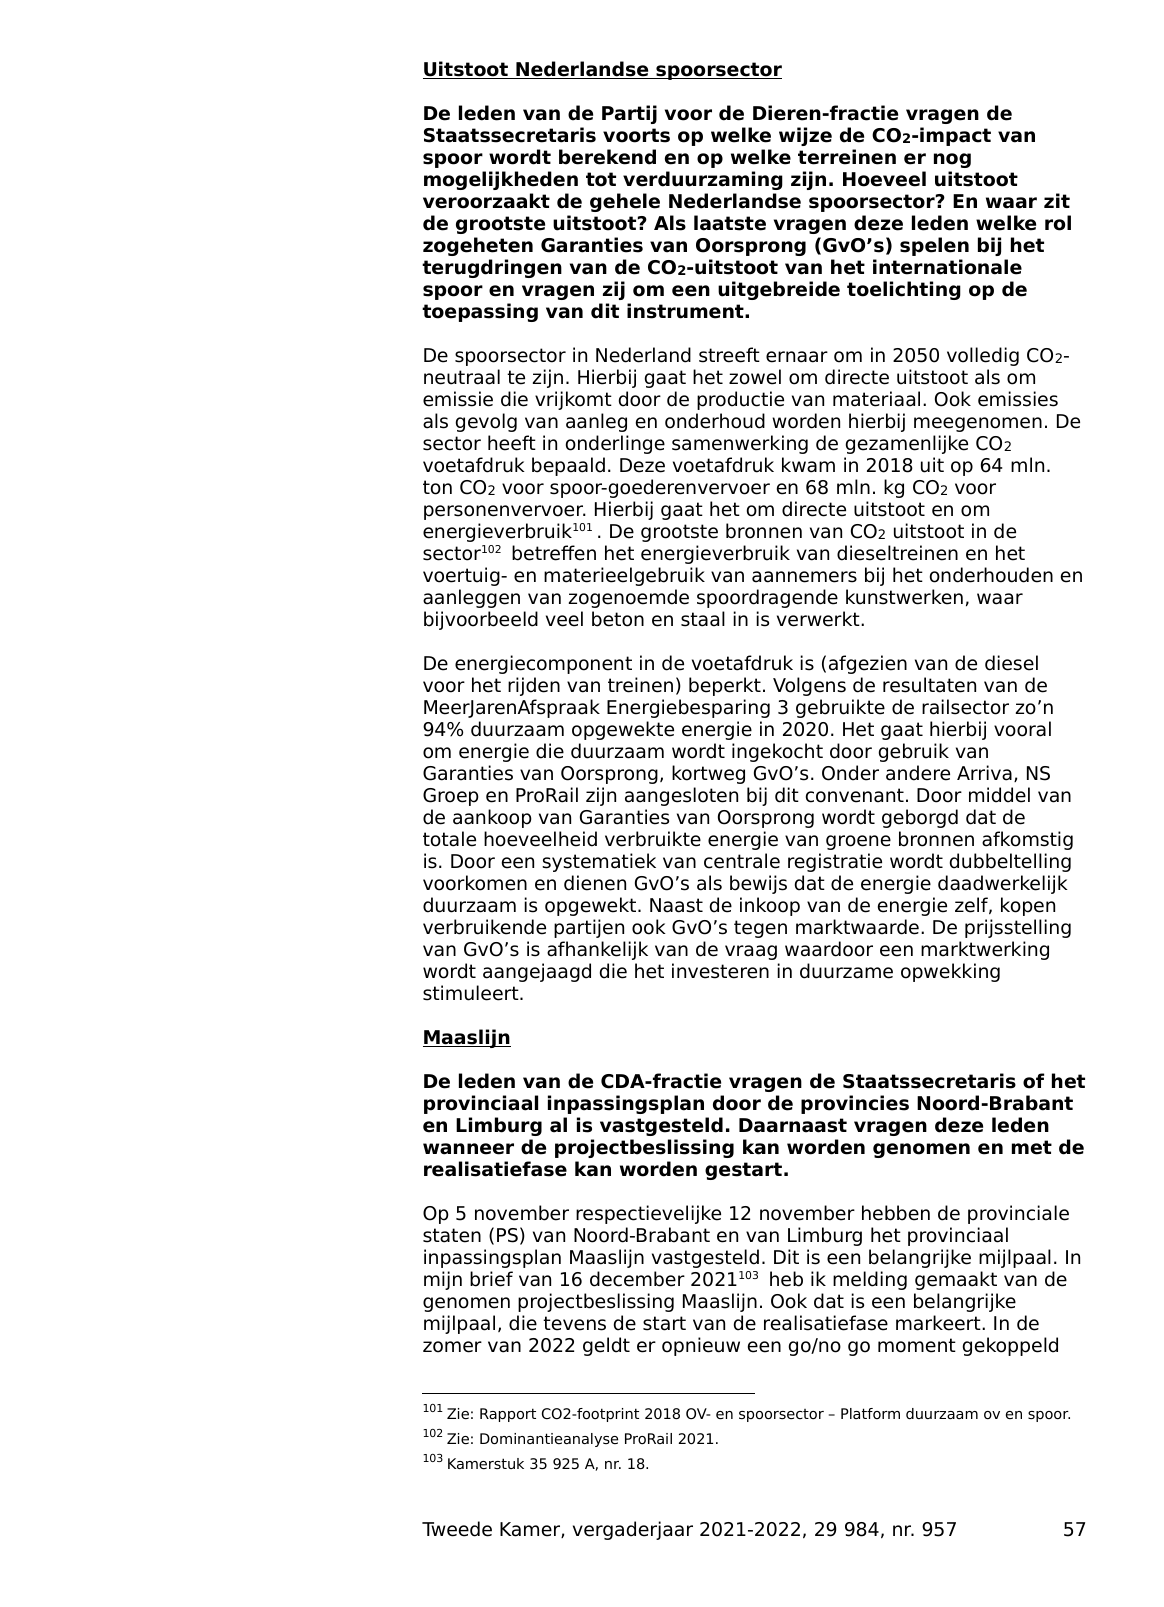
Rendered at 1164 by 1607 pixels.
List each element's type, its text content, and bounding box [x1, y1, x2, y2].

text Zie: Rapport CO2-footprint 2018 OV- en spoorsector – Platform duurzaam ov en spoor. [422, 1402, 1087, 1424]
subtitle Uitstoot Nederlandse spoorsector [422, 59, 1087, 81]
text De leden van de Partij voor de Dieren-fractie vragen de Staatssecretaris voorts op welke wijze de CO2-impact van spoor wordt berekend en op welke terreinen er nog mogelijkheden tot verduurzaming zijn. Hoeveel uitstoot veroorzaakt de gehele Nederlandse spoorsector? En waar zit de grootste uitstoot? Als laatste vragen deze leden welke rol zogeheten Garanties van Oorsprong (GvO’s) spelen bij het terugdringen van de CO2-uitstoot van het internationale spoor en vragen zij om een uitgebreide toelichting op de toepassing van dit instrument. [422, 103, 1087, 323]
subtitle Maaslijn [422, 1027, 1087, 1049]
text Kamerstuk 35 925 A, nr. 18. [422, 1452, 1087, 1474]
text De energiecomponent in de voetafdruk is (afgezien van de diesel voor het rijden van treinen) beperkt. Volgens de resultaten van de MeerJarenAfspraak Energiebesparing 3 gebruikte de railsector zo’n 94% duurzaam opgewekte energie in 2020. Het gaat hierbij vooral om energie die duurzaam wordt ingekocht door gebruik van Garanties van Oorsprong, kortweg GvO’s. Onder andere Arriva, NS Groep en ProRail zijn aangesloten bij dit convenant. Door middel van de aankoop van Garanties van Oorsprong wordt geborgd dat de totale hoeveelheid verbruikte energie van groene bronnen afkomstig is. Door een systematiek van centrale registratie wordt dubbeltelling voorkomen en dienen GvO’s als bewijs dat de energie daadwerkelijk duurzaam is opgewekt. Naast de inkoop van de energie zelf, kopen verbruikende partijen ook GvO’s tegen marktwaarde. De prijsstelling van GvO’s is afhankelijk van de vraag waardoor een marktwerking wordt aangejaagd die het investeren in duurzame opwekking stimuleert. [422, 653, 1087, 1005]
text Op 5 november respectievelijke 12 november hebben de provinciale staten (PS) van Noord-Brabant en van Limburg het provinciaal inpassingsplan Maaslijn vastgesteld. Dit is een belangrijke mijlpaal. In mijn brief van 16 december 2021 heb ik melding gemaakt van de genomen projectbeslissing Maaslijn. Ook dat is een belangrijke mijlpaal, die tevens de start van de realisatiefase markeert. In de zomer van 2022 geldt er opnieuw een go/no go moment gekoppeld [422, 1203, 1087, 1357]
text Zie: Dominantieanalyse ProRail 2021. [422, 1427, 1087, 1449]
text De leden van de CDA-fractie vragen de Staatssecretaris of het provinciaal inpassingsplan door de provincies Noord-Brabant en Limburg al is vastgesteld. Daarnaast vragen deze leden wanneer de projectbeslissing kan worden genomen en met de realisatiefase kan worden gestart. [422, 1071, 1087, 1181]
text De spoorsector in Nederland streeft ernaar om in 2050 volledig CO2-neutraal te zijn. Hierbij gaat het zowel om directe uitstoot als om emissie die vrijkomt door de productie van materiaal. Ook emissies als gevolg van aanleg en onderhoud worden hierbij meegenomen. De sector heeft in onderlinge samenwerking de gezamenlijke CO2 voetafdruk bepaald. Deze voetafdruk kwam in 2018 uit op 64 mln. ton CO2 voor spoor-goederenvervoer en 68 mln. kg CO2 voor personenvervoer. Hierbij gaat het om directe uitstoot en om energieverbruik. De grootste bronnen van CO2 uitstoot in de sector betreffen het energieverbruik van dieseltreinen en het voertuig- en materieelgebruik van aannemers bij het onderhouden en aanleggen van zogenoemde spoordragende kunstwerken, waar bijvoorbeeld veel beton en staal in is verwerkt. [422, 345, 1087, 631]
